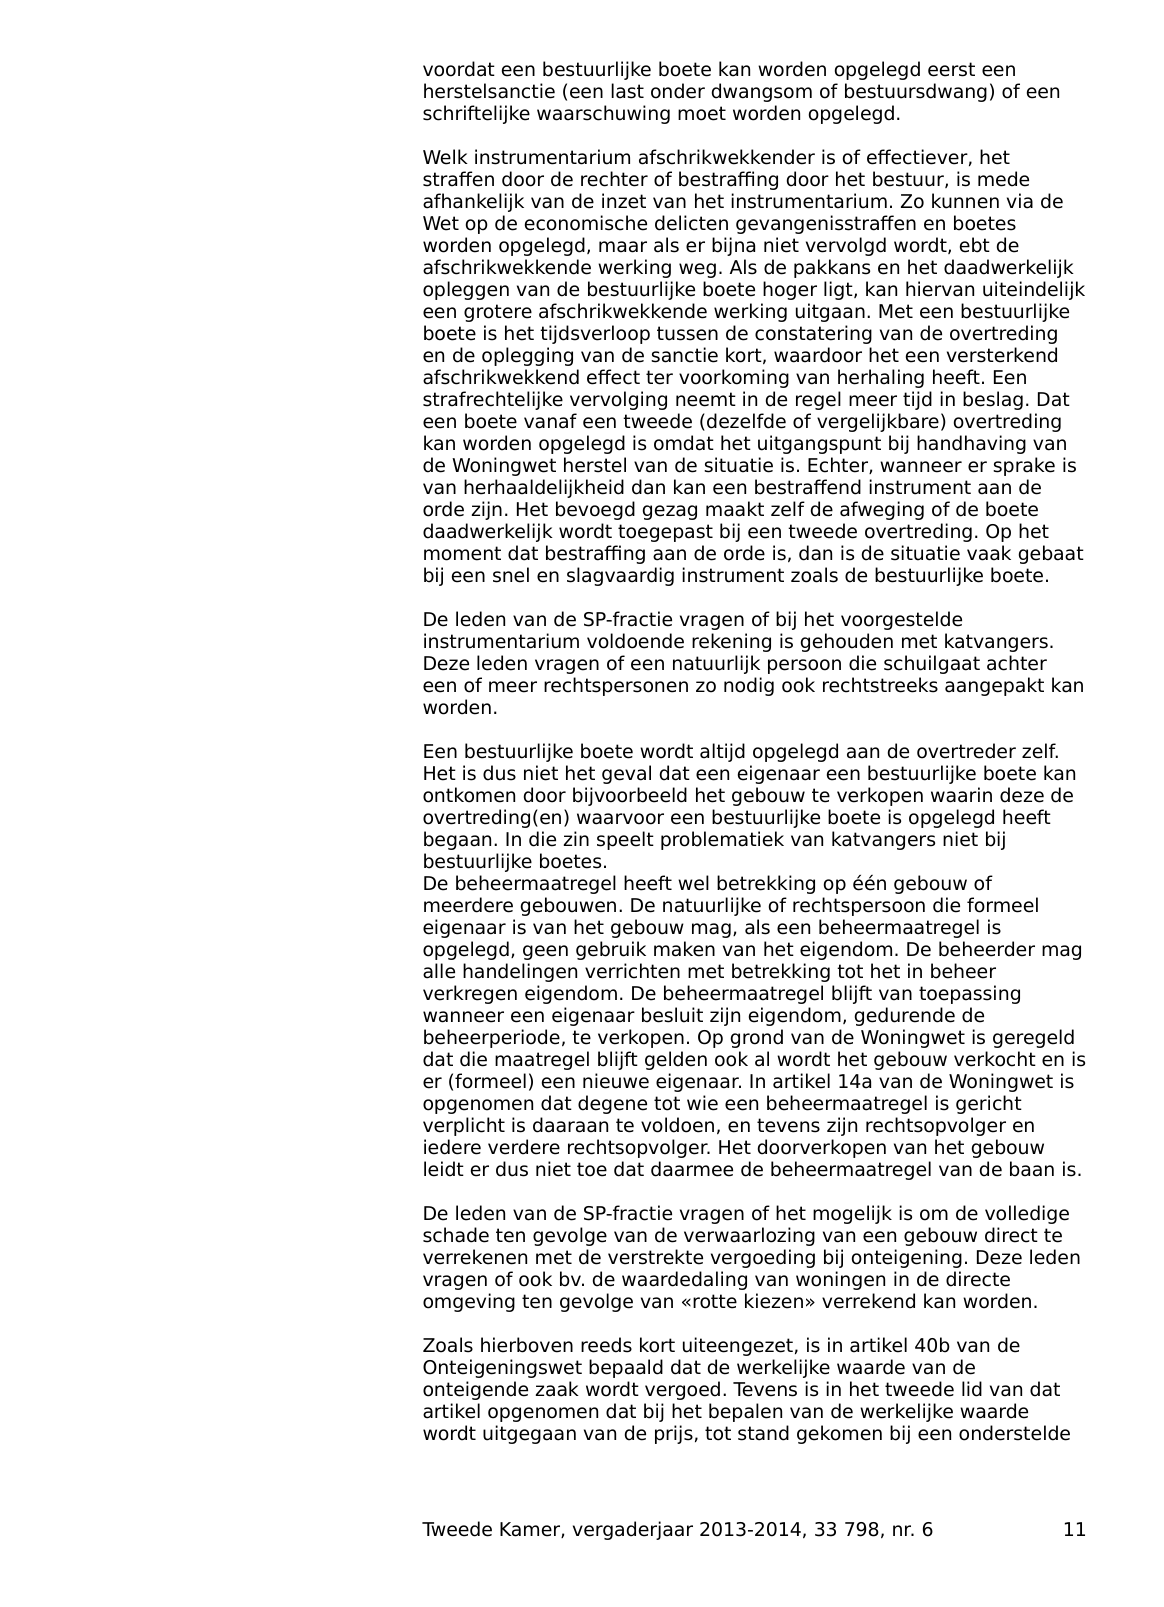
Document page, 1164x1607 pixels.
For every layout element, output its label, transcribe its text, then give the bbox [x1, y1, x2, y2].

text De beheermaatregel heeft wel betrekking op één gebouw of meerdere gebouwen. De natuurlijke of rechtspersoon die formeel eigenaar is van het gebouw mag, als een beheermaatregel is opgelegd, geen gebruik maken van het eigendom. De beheerder mag alle handelingen verrichten met betrekking tot het in beheer verkregen eigendom. De beheermaatregel blijft van toepassing wanneer een eigenaar besluit zijn eigendom, gedurende de beheerperiode, te verkopen. Op grond van de Woningwet is geregeld dat die maatregel blijft gelden ook al wordt het gebouw verkocht en is er (formeel) een nieuwe eigenaar. In artikel 14a van de Woningwet is opgenomen dat degene tot wie een beheermaatregel is gericht verplicht is daaraan te voldoen, en tevens zijn rechtsopvolger en iedere verdere rechtsopvolger. Het doorverkopen van het gebouw leidt er dus niet toe dat daarmee de beheermaatregel van de baan is. [422, 873, 1087, 1181]
text voordat een bestuurlijke boete kan worden opgelegd eerst een herstelsanctie (een last onder dwangsom of bestuursdwang) of een schriftelijke waarschuwing moet worden opgelegd. [422, 59, 1087, 125]
text Een bestuurlijke boete wordt altijd opgelegd aan de overtreder zelf. Het is dus niet het geval dat een eigenaar een bestuurlijke boete kan ontkomen door bijvoorbeeld het gebouw te verkopen waarin deze de overtreding(en) waarvoor een bestuurlijke boete is opgelegd heeft begaan. In die zin speelt problematiek van katvangers niet bij bestuurlijke boetes. [422, 741, 1087, 873]
text De leden van de SP-fractie vragen of het mogelijk is om de volledige schade ten gevolge van de verwaarlozing van een gebouw direct te verrekenen met de verstrekte vergoeding bij onteigening. Deze leden vragen of ook bv. de waardedaling van woningen in de directe omgeving ten gevolge van «rotte kiezen» verrekend kan worden. [422, 1203, 1087, 1313]
text Zoals hierboven reeds kort uiteengezet, is in artikel 40b van de Onteigeningswet bepaald dat de werkelijke waarde van de onteigende zaak wordt vergoed. Tevens is in het tweede lid van dat artikel opgenomen dat bij het bepalen van de werkelijke waarde wordt uitgegaan van de prijs, tot stand gekomen bij een onderstelde [422, 1335, 1087, 1445]
text Welk instrumentarium afschrikwekkender is of effectiever, het straffen door de rechter of bestraffing door het bestuur, is mede afhankelijk van de inzet van het instrumentarium. Zo kunnen via de Wet op de economische delicten gevangenisstraffen en boetes worden opgelegd, maar als er bijna niet vervolgd wordt, ebt de afschrikwekkende werking weg. Als de pakkans en het daadwerkelijk opleggen van de bestuurlijke boete hoger ligt, kan hiervan uiteindelijk een grotere afschrikwekkende werking uitgaan. Met een bestuurlijke boete is het tijdsverloop tussen de constatering van de overtreding en de oplegging van de sanctie kort, waardoor het een versterkend afschrikwekkend effect ter voorkoming van herhaling heeft. Een strafrechtelijke vervolging neemt in de regel meer tijd in beslag. Dat een boete vanaf een tweede (dezelfde of vergelijkbare) overtreding kan worden opgelegd is omdat het uitgangspunt bij handhaving van de Woningwet herstel van de situatie is. Echter, wanneer er sprake is van herhaaldelijkheid dan kan een bestraffend instrument aan de orde zijn. Het bevoegd gezag maakt zelf de afweging of de boete daadwerkelijk wordt toegepast bij een tweede overtreding. Op het moment dat bestraffing aan de orde is, dan is de situatie vaak gebaat bij een snel en slagvaardig instrument zoals de bestuurlijke boete. [422, 147, 1087, 587]
text De leden van de SP-fractie vragen of bij het voorgestelde instrumentarium voldoende rekening is gehouden met katvangers. Deze leden vragen of een natuurlijk persoon die schuilgaat achter een of meer rechtspersonen zo nodig ook rechtstreeks aangepakt kan worden. [422, 609, 1087, 719]
